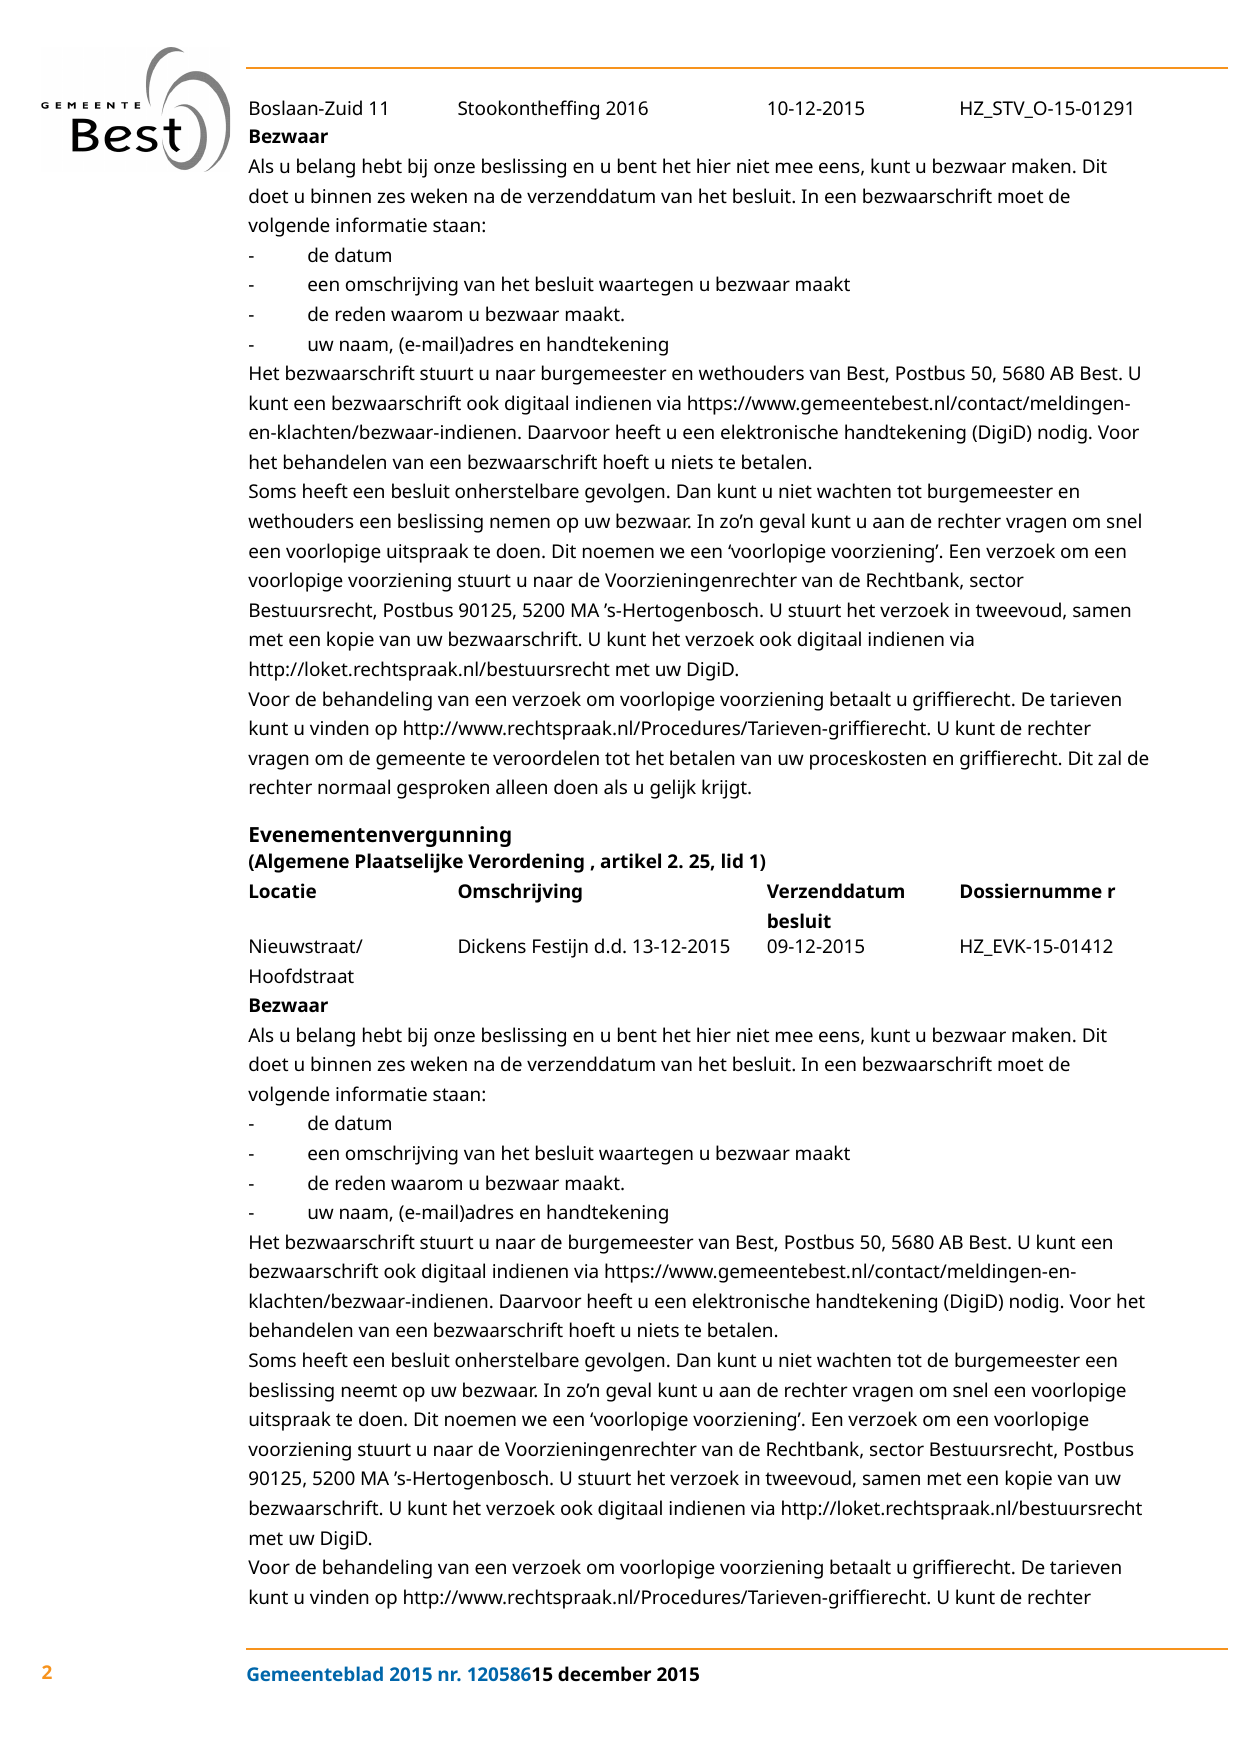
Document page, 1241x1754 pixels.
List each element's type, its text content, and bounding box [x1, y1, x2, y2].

text Het bezwaarschrift stuurt u naar de burgemeester van Best, Postbus 50, 5680 AB Best. U kunt een bezwaarschrift ook digitaal indienen via https://www.gemeentebest.nl/contact/meldingen-en-klachten/bezwaar-indienen. Daarvoor heeft u een elektronische handtekening (DigiD) nodig. Voor het behandelen van een bezwaarschrift hoeft u niets te betalen. [248, 1229, 1152, 1343]
table_cell Boslaan-Zuid 11 [248, 95, 457, 121]
table_header Omschrijving [457, 878, 767, 934]
text (Algemene Plaatselijke Verordening , artikel 2. 25, lid 1) [248, 849, 1152, 874]
table_cell Stookontheffing 2016 [457, 95, 767, 121]
text Als u belang hebt bij onze beslissing en u bent het hier niet mee eens, kunt u bezwaar maken. Dit doet u binnen zes weken na de verzenddatum van het besluit. In een bezwaarschrift moet de volgende informatie staan: [248, 1022, 1152, 1107]
text Soms heeft een besluit onherstelbare gevolgen. Dan kunt u niet wachten tot burgemeester en wethouders een beslissing nemen op uw bezwaar. In zo’n geval kunt u aan de rechter vragen om snel een voorlopige uitspraak te doen. Dit noemen we een ‘voorlopige voorziening’. Een verzoek om een voorlopige voorziening stuurt u naar de Voorzieningenrechter van de Rechtbank, sector Bestuursrecht, Postbus 90125, 5200 MA ’s-Hertogenbosch. U stuurt het verzoek in tweevoud, samen met een kopie van uw bezwaarschrift. U kunt het verzoek ook digitaal indienen via http://loket.rechtspraak.nl/bestuursrecht met uw DigiD. [248, 479, 1152, 682]
table_cell 09-12-2015 [767, 934, 959, 989]
list de datum [248, 242, 1152, 268]
picture [41, 47, 231, 172]
list uw naam, (e-mail)adres en handtekening [248, 1199, 1152, 1225]
list een omschrijving van het besluit waartegen u bezwaar maakt [248, 272, 1152, 297]
text Evenementenvergunning [248, 820, 1152, 849]
table_cell HZ_STV_O-15-01291 [959, 95, 1152, 121]
list de reden waarom u bezwaar maakt. [248, 301, 1152, 327]
list de reden waarom u bezwaar maakt. [248, 1170, 1152, 1195]
table_cell Nieuwstraat/Hoofdstraat [248, 934, 457, 989]
table_cell Dickens Festijn d.d. 13-12-2015 [457, 934, 767, 989]
text Voor de behandeling van een verzoek om voorlopige voorziening betaalt u griffierecht. De tarieven kunt u vinden op http://www.rechtspraak.nl/Procedures/Tarieven-griffierecht. U kunt de rechter vragen om de gemeente te veroordelen tot het betalen van uw proceskosten en griffierecht. Dit zal de rechter normaal gesproken alleen doen als u gelijk krijgt. [248, 686, 1152, 800]
table_header Verzenddatum besluit [767, 878, 959, 934]
text Soms heeft een besluit onherstelbare gevolgen. Dan kunt u niet wachten tot de burgemeester een beslissing neemt op uw bezwaar. In zo’n geval kunt u aan de rechter vragen om snel een voorlopige uitspraak te doen. Dit noemen we een ‘voorlopige voorziening’. Een verzoek om een voorlopige voorziening stuurt u naar de Voorzieningenrechter van de Rechtbank, sector Bestuursrecht, Postbus 90125, 5200 MA ’s-Hertogenbosch. U stuurt het verzoek in tweevoud, samen met een kopie van uw bezwaarschrift. U kunt het verzoek ook digitaal indienen via http://loket.rechtspraak.nl/bestuursrecht met uw DigiD. [248, 1347, 1152, 1550]
list een omschrijving van het besluit waartegen u bezwaar maakt [248, 1140, 1152, 1166]
text Bezwaar [248, 992, 1152, 1018]
text Het bezwaarschrift stuurt u naar burgemeester en wethouders van Best, Postbus 50, 5680 AB Best. U kunt een bezwaarschrift ook digitaal indienen via https://www.gemeentebest.nl/contact/meldingen-en-klachten/bezwaar-indienen. Daarvoor heeft u een elektronische handtekening (DigiD) nodig. Voor het behandelen van een bezwaarschrift hoeft u niets te betalen. [248, 360, 1152, 475]
list de datum [248, 1111, 1152, 1136]
list uw naam, (e-mail)adres en handtekening [248, 331, 1152, 357]
table_cell HZ_EVK-15-01412 [959, 934, 1152, 989]
text Als u belang hebt bij onze beslissing en u bent het hier niet mee eens, kunt u bezwaar maken. Dit doet u binnen zes weken na de verzenddatum van het besluit. In een bezwaarschrift moet de volgende informatie staan: [248, 153, 1152, 238]
table_header Dossiernumme r [959, 878, 1152, 934]
table_header Locatie [248, 878, 457, 934]
text Voor de behandeling van een verzoek om voorlopige voorziening betaalt u griffierecht. De tarieven kunt u vinden op http://www.rechtspraak.nl/Procedures/Tarieven-griffierecht. U kunt de rechter [248, 1554, 1152, 1609]
table_cell 10-12-2015 [767, 95, 959, 121]
text Bezwaar [248, 124, 1152, 149]
